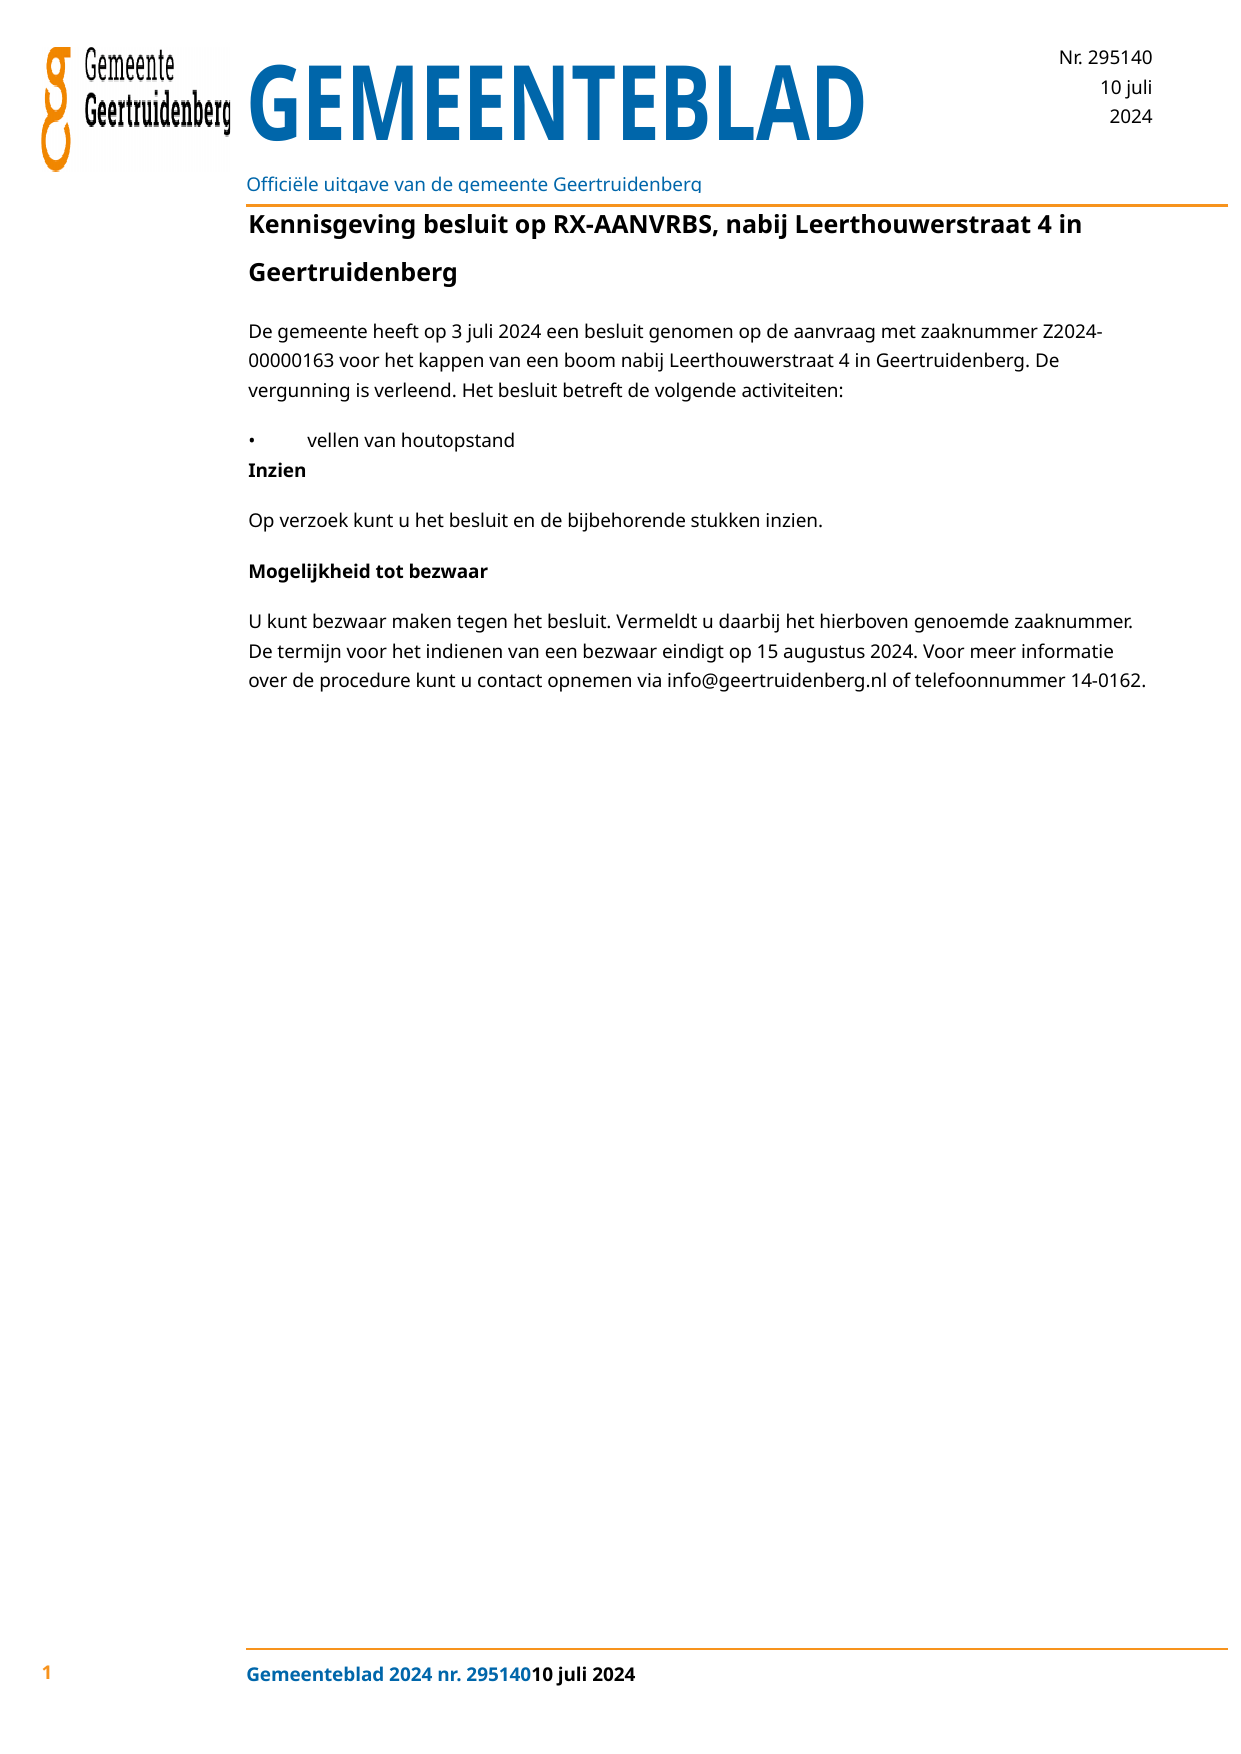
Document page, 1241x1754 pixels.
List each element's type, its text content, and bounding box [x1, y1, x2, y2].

text Kennisgeving besluit op RX-AANVRBS, nabij Leerthouwerstraat 4 in Geertruidenberg [248, 207, 1152, 288]
text Inzien [248, 457, 1152, 483]
text U kunt bezwaar maken tegen het besluit. Vermeldt u daarbij het hierboven genoemde zaaknummer. De termijn voor het indienen van een bezwaar eindigt op 15 augustus 2024. Voor meer informatie over de procedure kunt u contact opnemen via info@geertruidenberg.nl of telefoonnummer 14-0162. [248, 608, 1152, 693]
text Mogelijkheid tot bezwaar [248, 558, 1152, 584]
picture [41, 47, 231, 172]
list vellen van houtopstand [248, 427, 1152, 453]
text De gemeente heeft op 3 juli 2024 een besluit genomen op de aanvraag met zaaknummer Z2024-00000163 voor het kappen van een boom nabij Leerthouwerstraat 4 in Geertruidenberg. De vergunning is verleend. Het besluit betreft de volgende activiteiten: [248, 318, 1152, 403]
text Op verzoek kunt u het besluit en de bijbehorende stukken inzien. [248, 507, 1152, 533]
